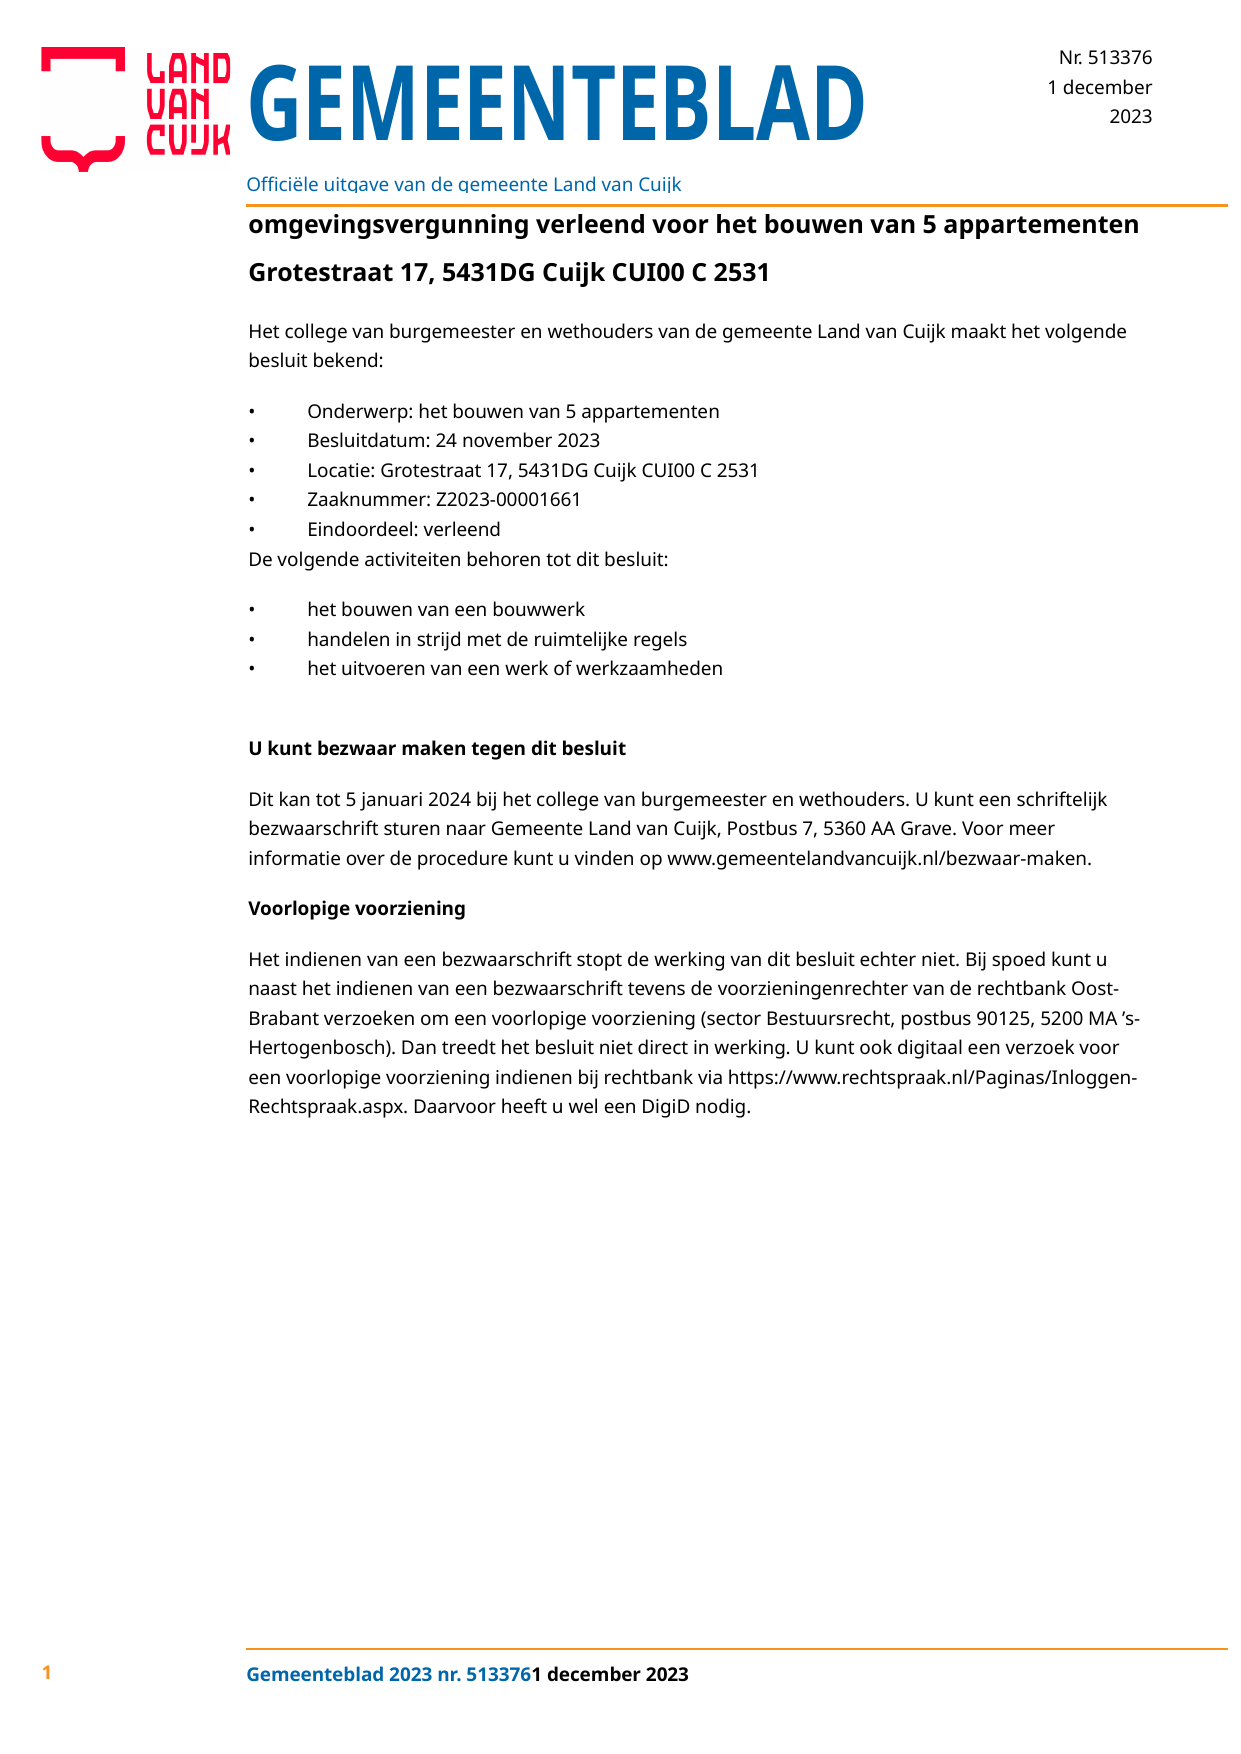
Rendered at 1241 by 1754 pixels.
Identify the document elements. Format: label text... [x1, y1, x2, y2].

list Zaaknummer: Z2023-00001661 [248, 487, 1152, 512]
picture [41, 47, 231, 172]
list het bouwen van een bouwwerk [248, 596, 1152, 622]
text Het college van burgemeester en wethouders van de gemeente Land van Cuijk maakt het volgende besluit bekend: [248, 318, 1152, 373]
text Dit kan tot 5 januari 2024 bij het college van burgemeester en wethouders. U kunt een schriftelijk bezwaarschrift sturen naar Gemeente Land van Cuijk, Postbus 7, 5360 AA Grave. Voor meer informatie over de procedure kunt u vinden op www.gemeentelandvancuijk.nl/bezwaar-maken. [248, 786, 1152, 871]
list Eindoordeel: verleend [248, 516, 1152, 542]
list Locatie: Grotestraat 17, 5431DG Cuijk CUI00 C 2531 [248, 457, 1152, 483]
list het uitvoeren van een werk of werkzaamheden [248, 655, 1152, 681]
text U kunt bezwaar maken tegen dit besluit [248, 735, 1152, 761]
list Besluitdatum: 24 november 2023 [248, 427, 1152, 453]
list Onderwerp: het bouwen van 5 appartementen [248, 398, 1152, 424]
list handelen in strijd met de ruimtelijke regels [248, 626, 1152, 652]
text De volgende activiteiten behoren tot dit besluit: [248, 546, 1152, 572]
text Voorlopige voorziening [248, 895, 1152, 921]
text omgevingsvergunning verleend voor het bouwen van 5 appartementen Grotestraat 17, 5431DG Cuijk CUI00 C 2531 [248, 207, 1152, 288]
text Het indienen van een bezwaarschrift stopt de werking van dit besluit echter niet. Bij spoed kunt u naast het indienen van een bezwaarschrift tevens de voorzieningenrechter van de rechtbank Oost-Brabant verzoeken om een voorlopige voorziening (sector Bestuursrecht, postbus 90125, 5200 MA ’s-Hertogenbosch). Dan treedt het besluit niet direct in werking. U kunt ook digitaal een verzoek voor een voorlopige voorziening indienen bij rechtbank via https://www.rechtspraak.nl/Paginas/Inloggen-Rechtspraak.aspx. Daarvoor heeft u wel een DigiD nodig. [248, 946, 1152, 1119]
